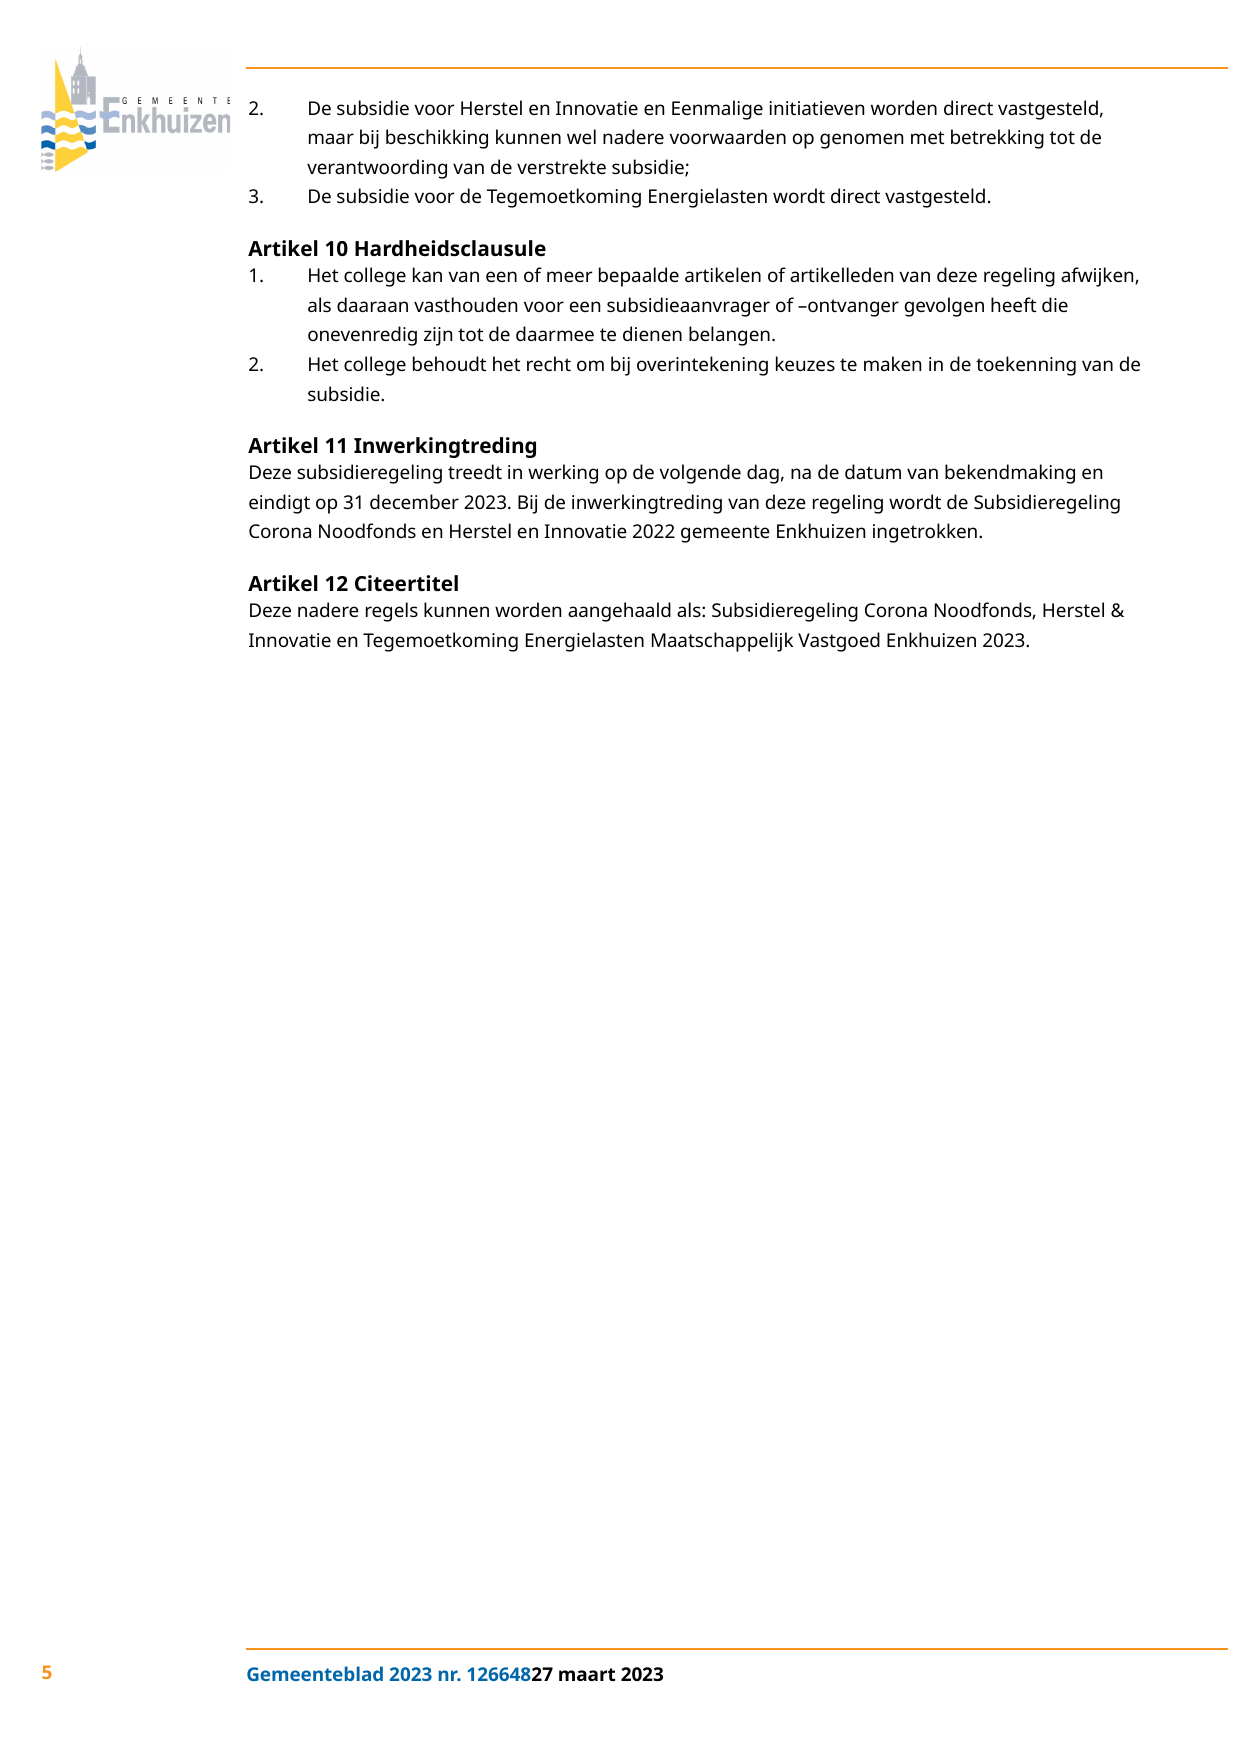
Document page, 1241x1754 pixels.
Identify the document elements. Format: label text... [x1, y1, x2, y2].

list Het college kan van een of meer bepaalde artikelen of artikelleden van deze regeling afwijken, als daaraan vasthouden voor een subsidieaanvrager of –ontvanger gevolgen heeft die onevenredig zijn tot de daarmee te dienen belangen. [248, 262, 1152, 347]
list De subsidie voor de Tegemoetkoming Energielasten wordt direct vastgesteld. [248, 183, 1152, 209]
text Artikel 12 Citeertitel [248, 569, 1152, 598]
text Deze nadere regels kunnen worden aangehaald als: Subsidieregeling Corona Noodfonds, Herstel & Innovatie en Tegemoetkoming Energielasten Maatschappelijk Vastgoed Enkhuizen 2023. [248, 598, 1152, 653]
picture [41, 47, 231, 172]
text Artikel 10 Hardheidsclausule [248, 234, 1152, 262]
text Artikel 11 Inwerkingtreding [248, 431, 1152, 459]
list De subsidie voor Herstel en Innovatie en Eenmalige initiatieven worden direct vastgesteld, maar bij beschikking kunnen wel nadere voorwaarden op genomen met betrekking tot de verantwoording van de verstrekte subsidie; [248, 95, 1152, 180]
text Deze subsidieregeling treedt in werking op de volgende dag, na de datum van bekendmaking en eindigt op 31 december 2023. Bij de inwerkingtreding van deze regeling wordt de Subsidieregeling Corona Noodfonds en Herstel en Innovatie 2022 gemeente Enkhuizen ingetrokken. [248, 459, 1152, 544]
list Het college behoudt het recht om bij overintekening keuzes te maken in de toekenning van de subsidie. [248, 351, 1152, 406]
